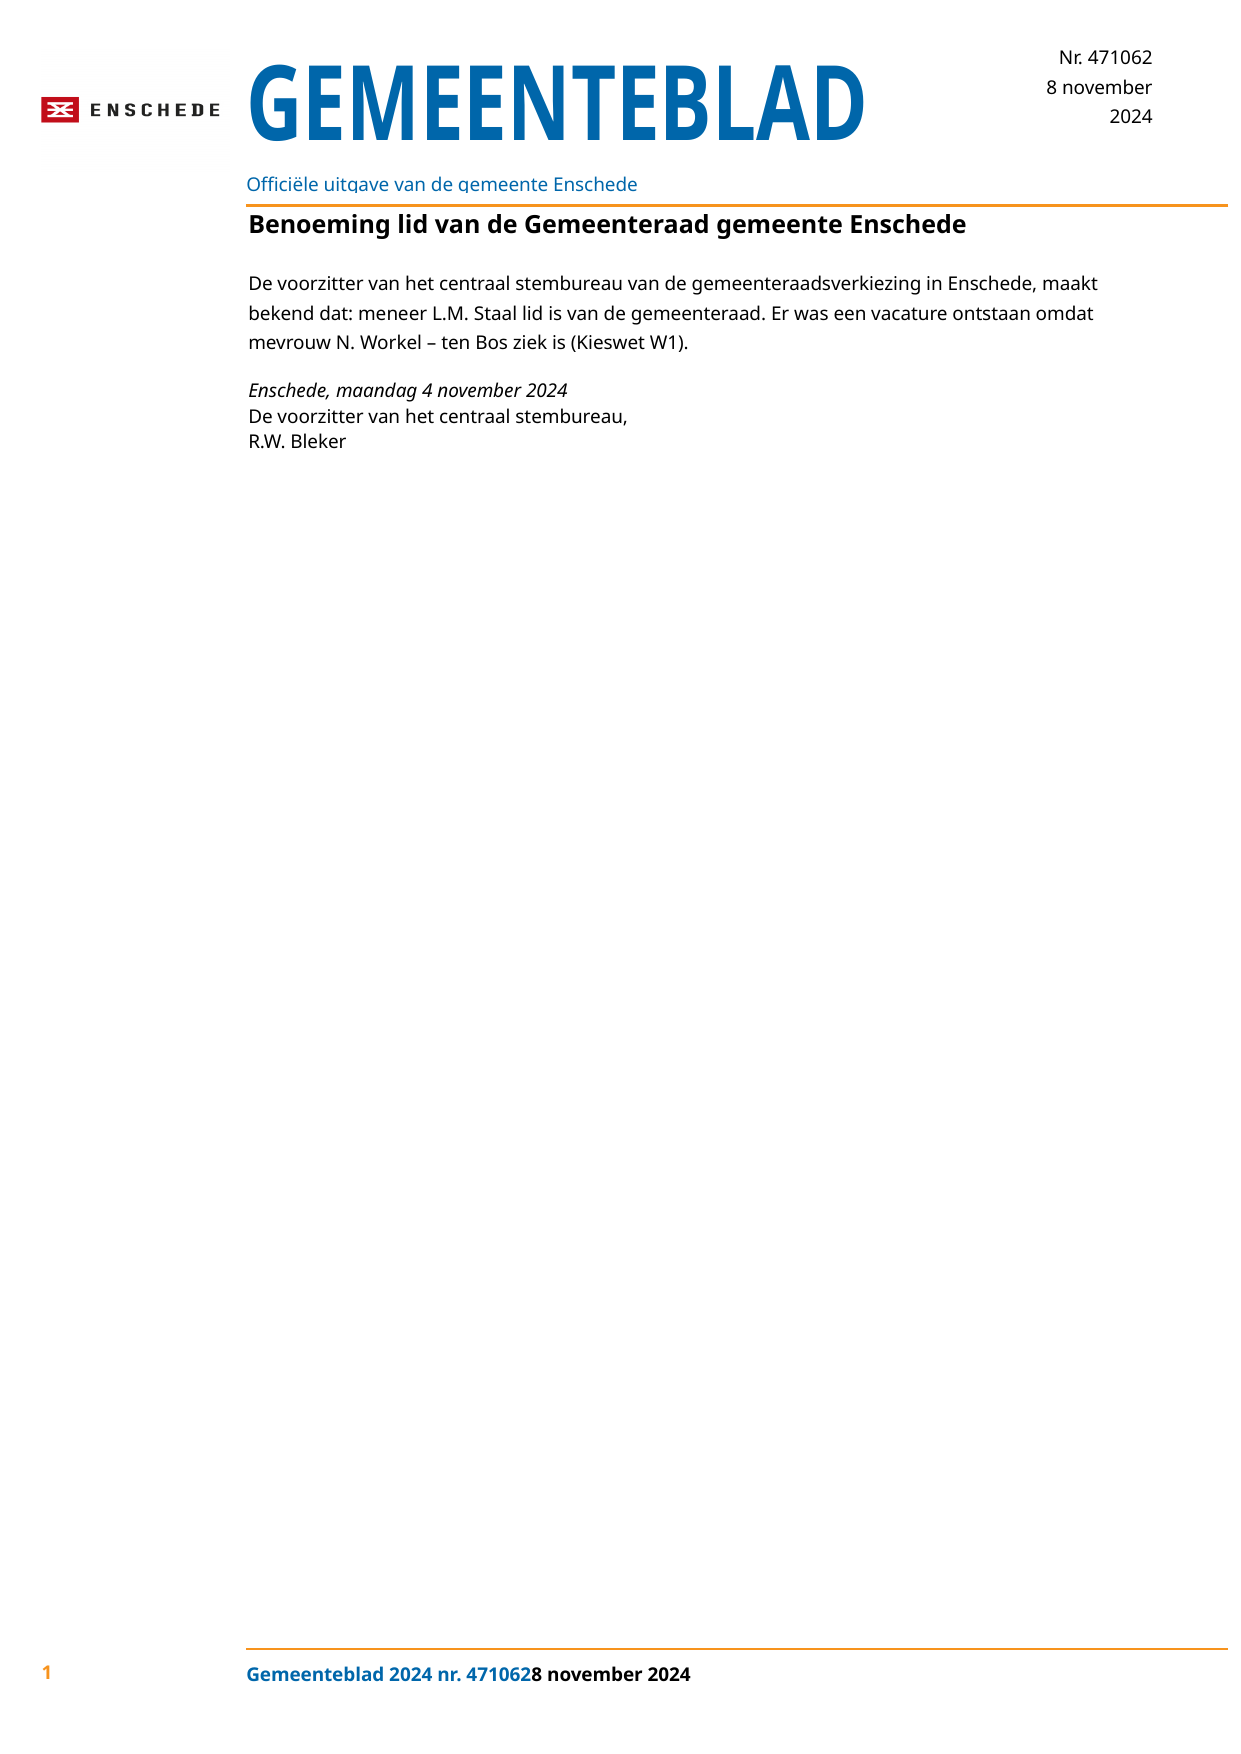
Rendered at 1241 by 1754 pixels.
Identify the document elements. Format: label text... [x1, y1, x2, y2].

text Benoeming lid van de Gemeenteraad gemeente Enschede [248, 207, 1152, 241]
text De voorzitter van het centraal stembureau, [248, 403, 1152, 429]
text Enschede, maandag 4 november 2024 [248, 377, 1152, 403]
text De voorzitter van het centraal stembureau van de gemeenteraadsverkiezing in Enschede, maakt bekend dat: meneer L.M. Staal lid is van de gemeenteraad. Er was een vacature ontstaan omdat mevrouw N. Workel – ten Bos ziek is (Kieswet W1). [248, 270, 1152, 355]
text R.W. Bleker [248, 429, 1152, 454]
picture [41, 47, 231, 172]
